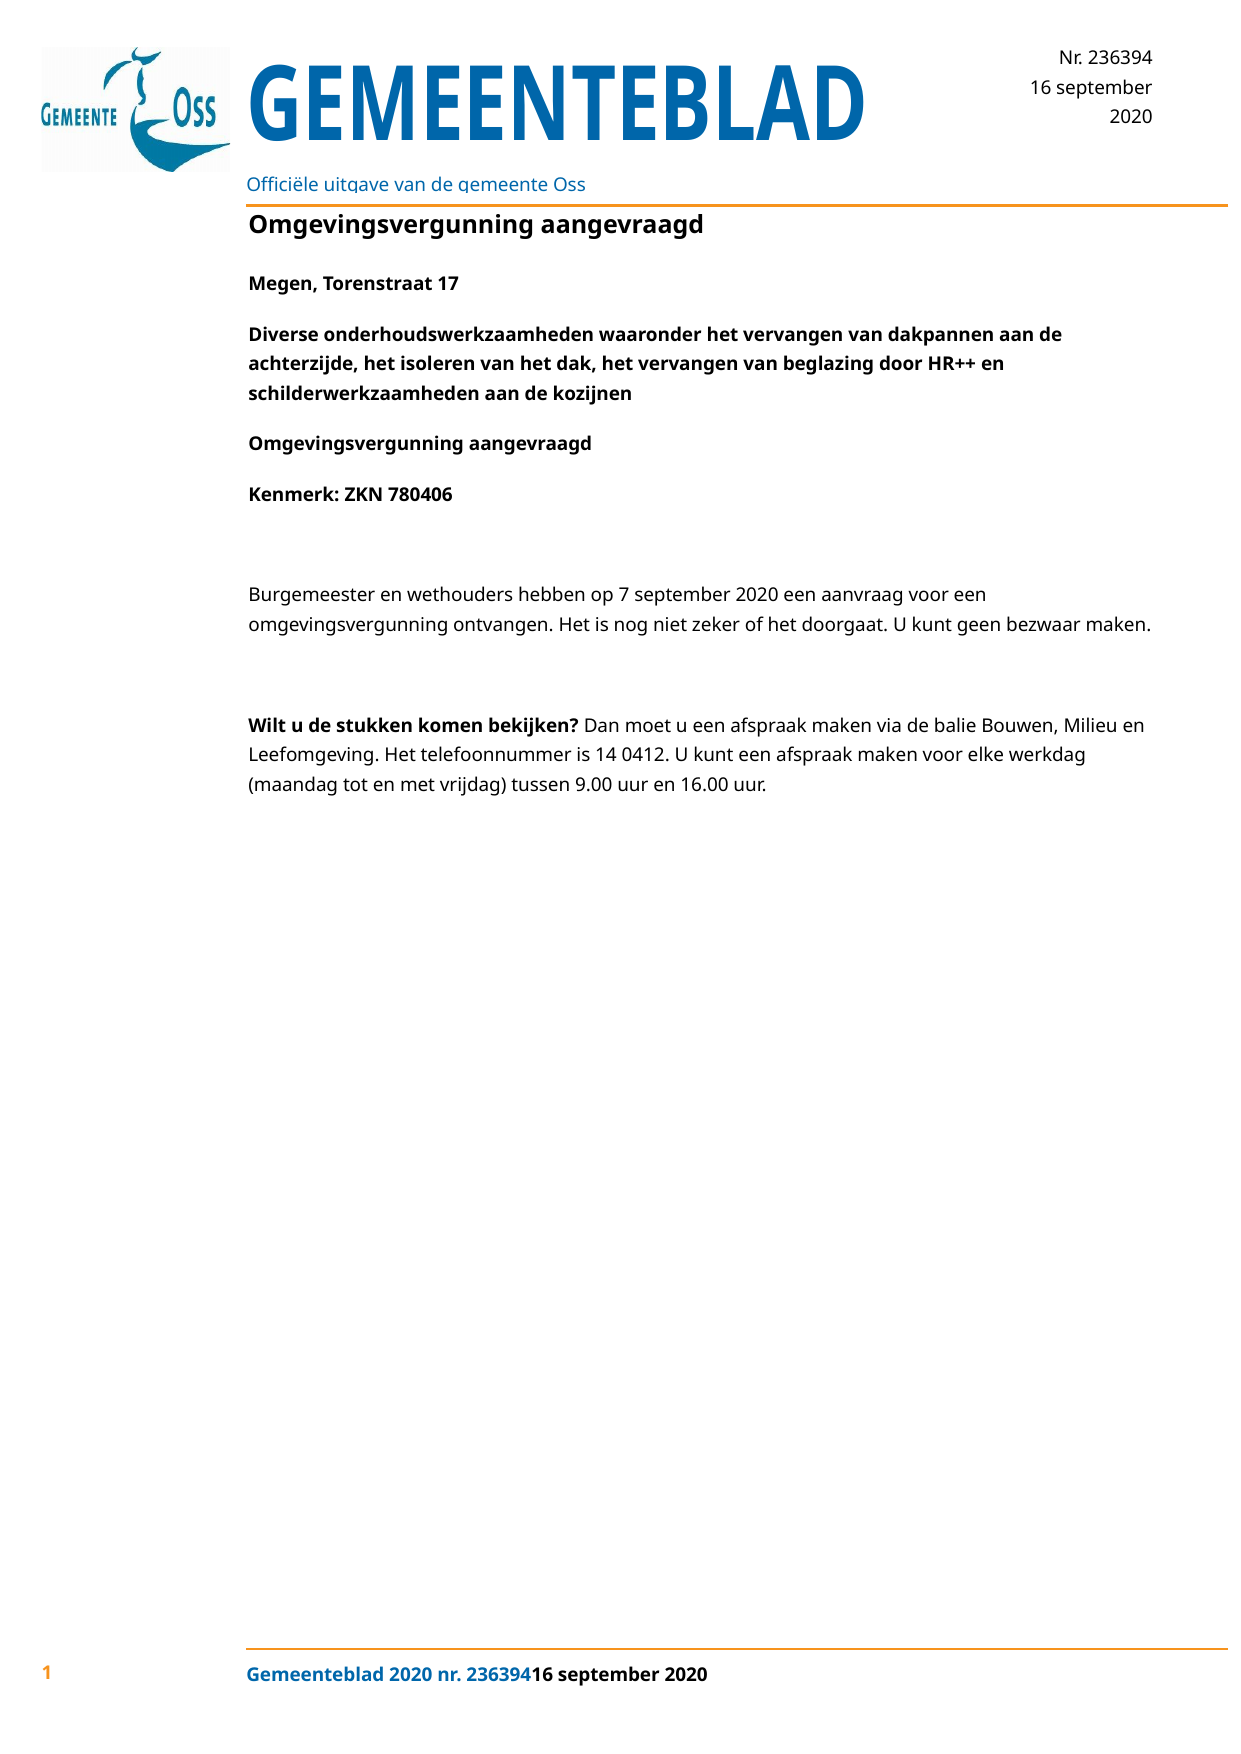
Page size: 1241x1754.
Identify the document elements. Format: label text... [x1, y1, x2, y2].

picture [41, 47, 231, 172]
text Omgevingsvergunning aangevraagd [248, 207, 1152, 241]
text Omgevingsvergunning aangevraagd [248, 430, 1152, 456]
text Diverse onderhoudswerkzaamheden waaronder het vervangen van dakpannen aan de achterzijde, het isoleren van het dak, het vervangen van beglazing door HR++ en schilderwerkzaamheden aan de kozijnen [248, 321, 1152, 406]
text Burgemeester en wethouders hebben op 7 september 2020 een aanvraag voor een omgevingsvergunning ontvangen. Het is nog niet zeker of het doorgaat. U kunt geen bezwaar maken. [248, 582, 1152, 637]
text Megen, Torenstraat 17 [248, 270, 1152, 296]
text Wilt u de stukken komen bekijken? Dan moet u een afspraak maken via de balie Bouwen, Milieu en Leefomgeving. Het telefoonnummer is 14 0412. U kunt een afspraak maken voor elke werkdag (maandag tot en met vrijdag) tussen 9.00 uur en 16.00 uur. [248, 712, 1152, 797]
text Kenmerk: ZKN 780406 [248, 481, 1152, 506]
